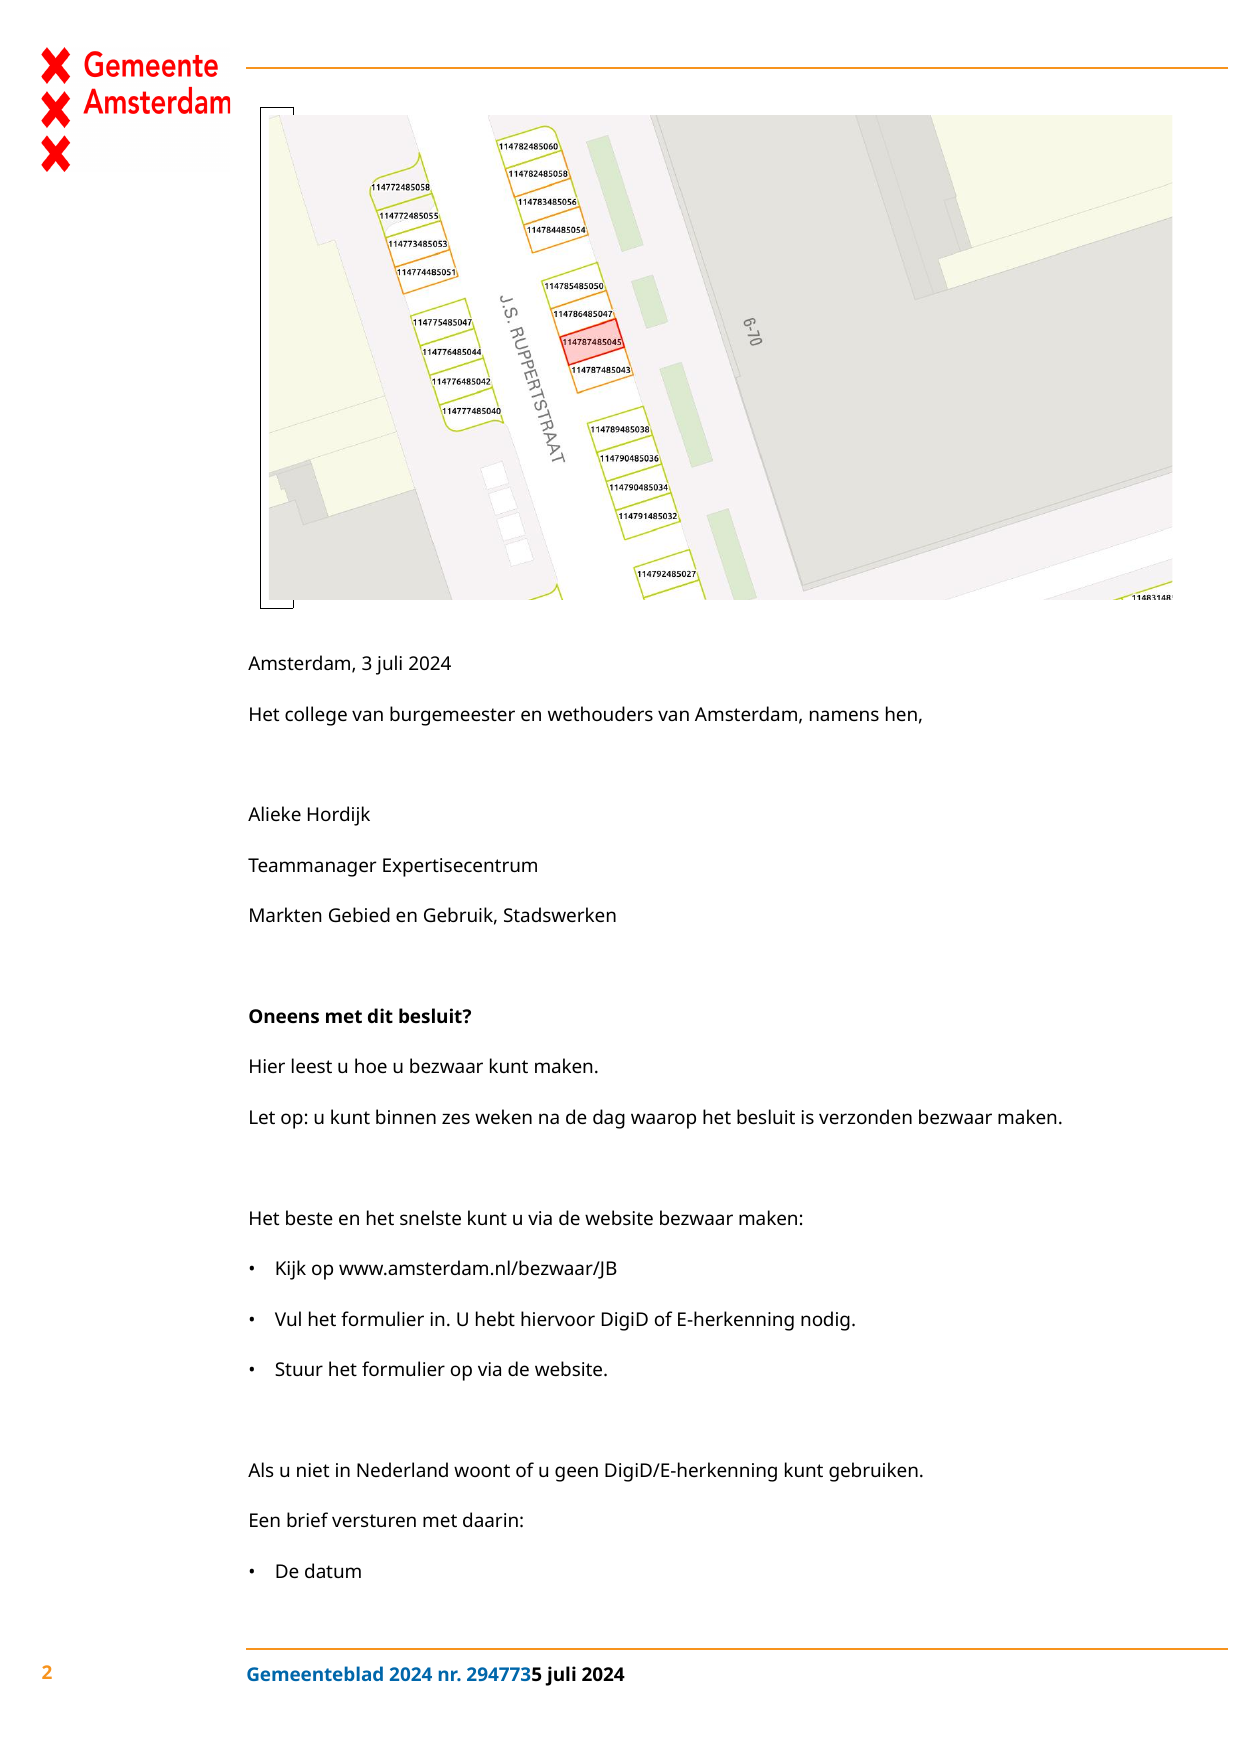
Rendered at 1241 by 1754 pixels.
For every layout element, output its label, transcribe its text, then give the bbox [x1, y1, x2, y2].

text Oneens met dit besluit? [248, 1003, 1152, 1029]
text Let op: u kunt binnen zes weken na de dag waarop het besluit is verzonden bezwaar maken. [248, 1104, 1152, 1130]
picture [268, 115, 1173, 600]
text Alieke Hordijk [248, 802, 1152, 827]
text Amsterdam, 3 juli 2024 [248, 650, 1152, 676]
text Het beste en het snelste kunt u via de website bezwaar maken: [248, 1205, 1152, 1231]
text • Stuur het formulier op via de website. [248, 1356, 1152, 1382]
text Markten Gebied en Gebruik, Stadswerken [248, 902, 1152, 928]
text Teammanager Expertisecentrum [248, 852, 1152, 878]
text Als u niet in Nederland woont of u geen DigiD/E-herkenning kunt gebruiken. [248, 1457, 1152, 1483]
text Een brief versturen met daarin: [248, 1507, 1152, 1533]
text • Vul het formulier in. U hebt hiervoor DigiD of E-herkenning nodig. [248, 1306, 1152, 1332]
text Hier leest u hoe u bezwaar kunt maken. [248, 1054, 1152, 1079]
text • Kijk op www.amsterdam.nl/bezwaar/JB [248, 1255, 1152, 1281]
text Het college van burgemeester en wethouders van Amsterdam, namens hen, [248, 701, 1152, 727]
picture [41, 47, 231, 172]
text • De datum [248, 1558, 1152, 1584]
